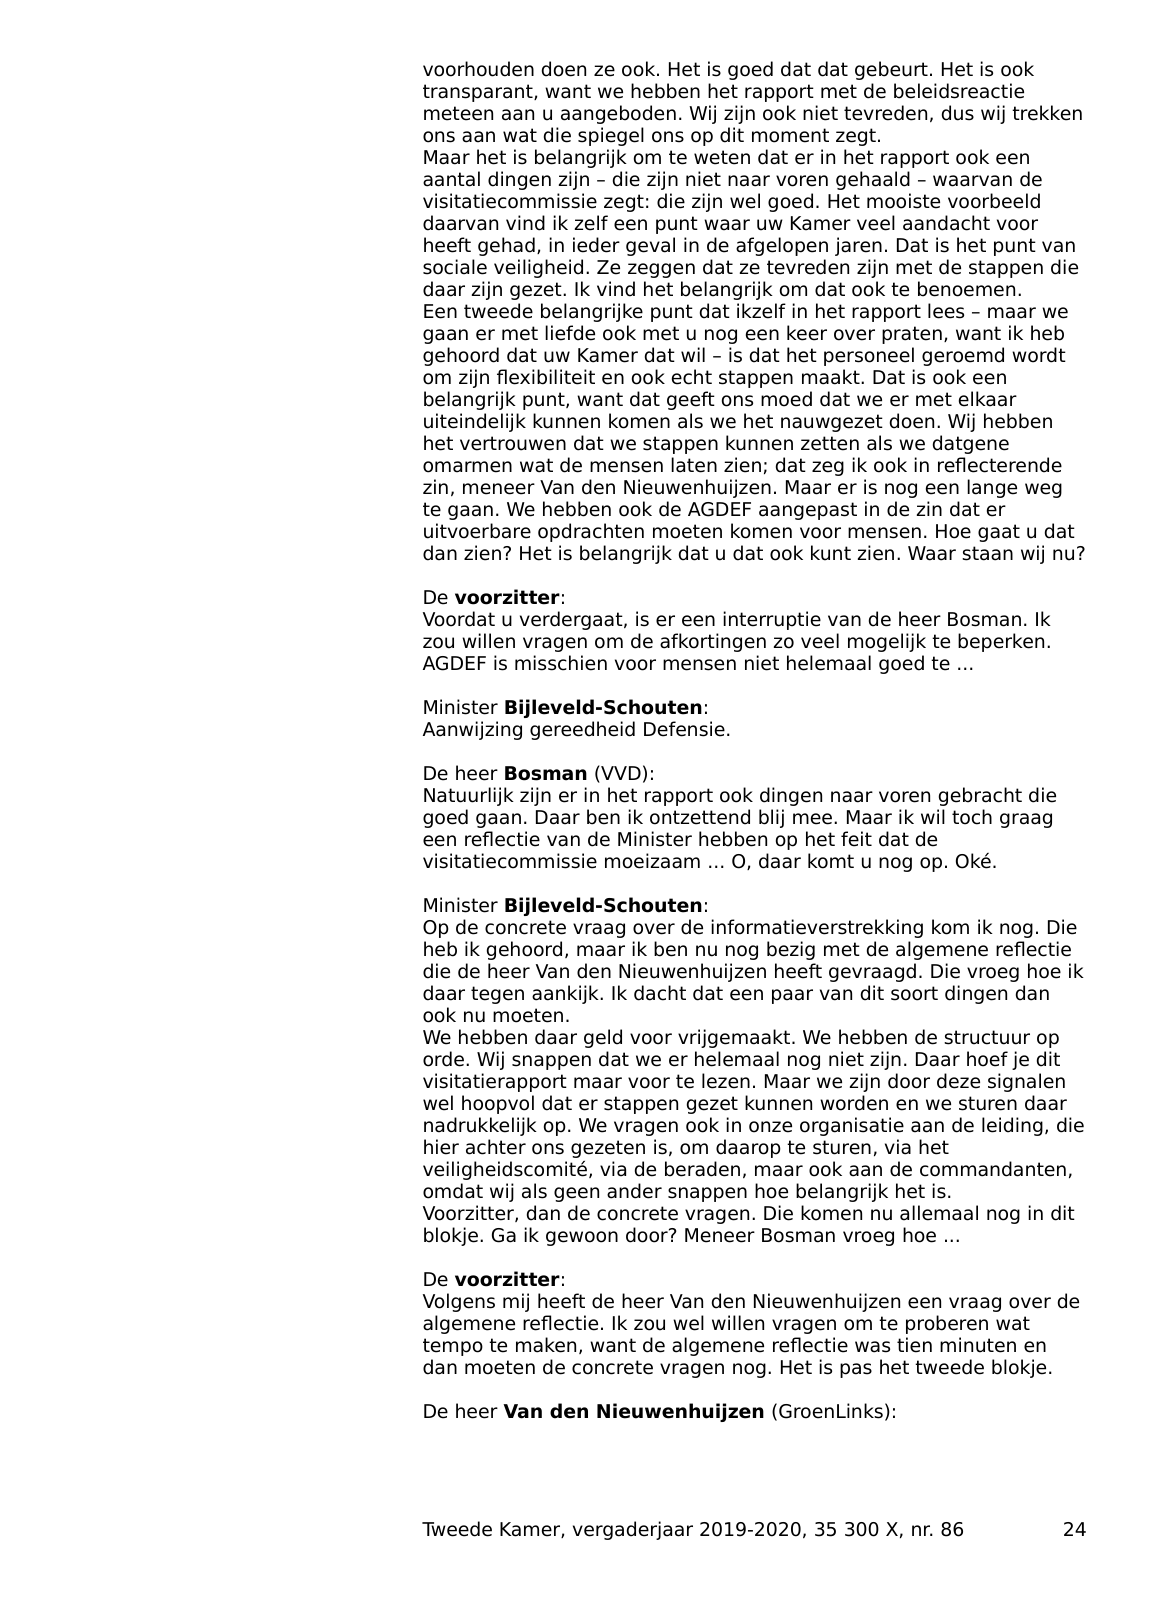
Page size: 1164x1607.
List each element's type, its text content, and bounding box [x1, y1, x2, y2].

text Natuurlijk zijn er in het rapport ook dingen naar voren gebracht die goed gaan. Daar ben ik ontzettend blij mee. Maar ik wil toch graag een reflectie van de Minister hebben op het feit dat de visitatiecommissie moeizaam ... O, daar komt u nog op. Oké. [422, 785, 1087, 873]
text voorhouden doen ze ook. Het is goed dat dat gebeurt. Het is ook transparant, want we hebben het rapport met de beleidsreactie meteen aan u aangeboden. Wij zijn ook niet tevreden, dus wij trekken ons aan wat die spiegel ons op dit moment zegt. [422, 59, 1087, 147]
text Maar het is belangrijk om te weten dat er in het rapport ook een aantal dingen zijn – die zijn niet naar voren gehaald – waarvan de visitatiecommissie zegt: die zijn wel goed. Het mooiste voorbeeld daarvan vind ik zelf een punt waar uw Kamer veel aandacht voor heeft gehad, in ieder geval in de afgelopen jaren. Dat is het punt van sociale veiligheid. Ze zeggen dat ze tevreden zijn met de stappen die daar zijn gezet. Ik vind het belangrijk om dat ook te benoemen. [422, 147, 1087, 301]
text Volgens mij heeft de heer Van den Nieuwenhuijzen een vraag over de algemene reflectie. Ik zou wel willen vragen om te proberen wat tempo te maken, want de algemene reflectie was tien minuten en dan moeten de concrete vragen nog. Het is pas het tweede blokje. [422, 1291, 1087, 1379]
text De heer Van den Nieuwenhuijzen (GroenLinks): [422, 1401, 1087, 1423]
text Op de concrete vraag over de informatieverstrekking kom ik nog. Die heb ik gehoord, maar ik ben nu nog bezig met de algemene reflectie die de heer Van den Nieuwenhuijzen heeft gevraagd. Die vroeg hoe ik daar tegen aankijk. Ik dacht dat een paar van dit soort dingen dan ook nu moeten. [422, 917, 1087, 1027]
text Aanwijzing gereedheid Defensie. [422, 719, 1087, 741]
text Voorzitter, dan de concrete vragen. Die komen nu allemaal nog in dit blokje. Ga ik gewoon door? Meneer Bosman vroeg hoe ... [422, 1203, 1087, 1247]
text Minister Bijleveld-Schouten: [422, 697, 1087, 719]
text Minister Bijleveld-Schouten: [422, 895, 1087, 917]
text De voorzitter: [422, 587, 1087, 609]
text De voorzitter: [422, 1269, 1087, 1291]
text We hebben daar geld voor vrijgemaakt. We hebben de structuur op orde. Wij snappen dat we er helemaal nog niet zijn. Daar hoef je dit visitatierapport maar voor te lezen. Maar we zijn door deze signalen wel hoopvol dat er stappen gezet kunnen worden en we sturen daar nadrukkelijk op. We vragen ook in onze organisatie aan de leiding, die hier achter ons gezeten is, om daarop te sturen, via het veiligheidscomité, via de beraden, maar ook aan de commandanten, omdat wij als geen ander snappen hoe belangrijk het is. [422, 1027, 1087, 1203]
text De heer Bosman (VVD): [422, 763, 1087, 785]
text Een tweede belangrijke punt dat ikzelf in het rapport lees – maar we gaan er met liefde ook met u nog een keer over praten, want ik heb gehoord dat uw Kamer dat wil – is dat het personeel geroemd wordt om zijn flexibiliteit en ook echt stappen maakt. Dat is ook een belangrijk punt, want dat geeft ons moed dat we er met elkaar uiteindelijk kunnen komen als we het nauwgezet doen. Wij hebben het vertrouwen dat we stappen kunnen zetten als we datgene omarmen wat de mensen laten zien; dat zeg ik ook in reflecterende zin, meneer Van den Nieuwenhuijzen. Maar er is nog een lange weg te gaan. We hebben ook de AGDEF aangepast in de zin dat er uitvoerbare opdrachten moeten komen voor mensen. Hoe gaat u dat dan zien? Het is belangrijk dat u dat ook kunt zien. Waar staan wij nu? [422, 301, 1087, 564]
text Voordat u verdergaat, is er een interruptie van de heer Bosman. Ik zou willen vragen om de afkortingen zo veel mogelijk te beperken. AGDEF is misschien voor mensen niet helemaal goed te ... [422, 609, 1087, 675]
